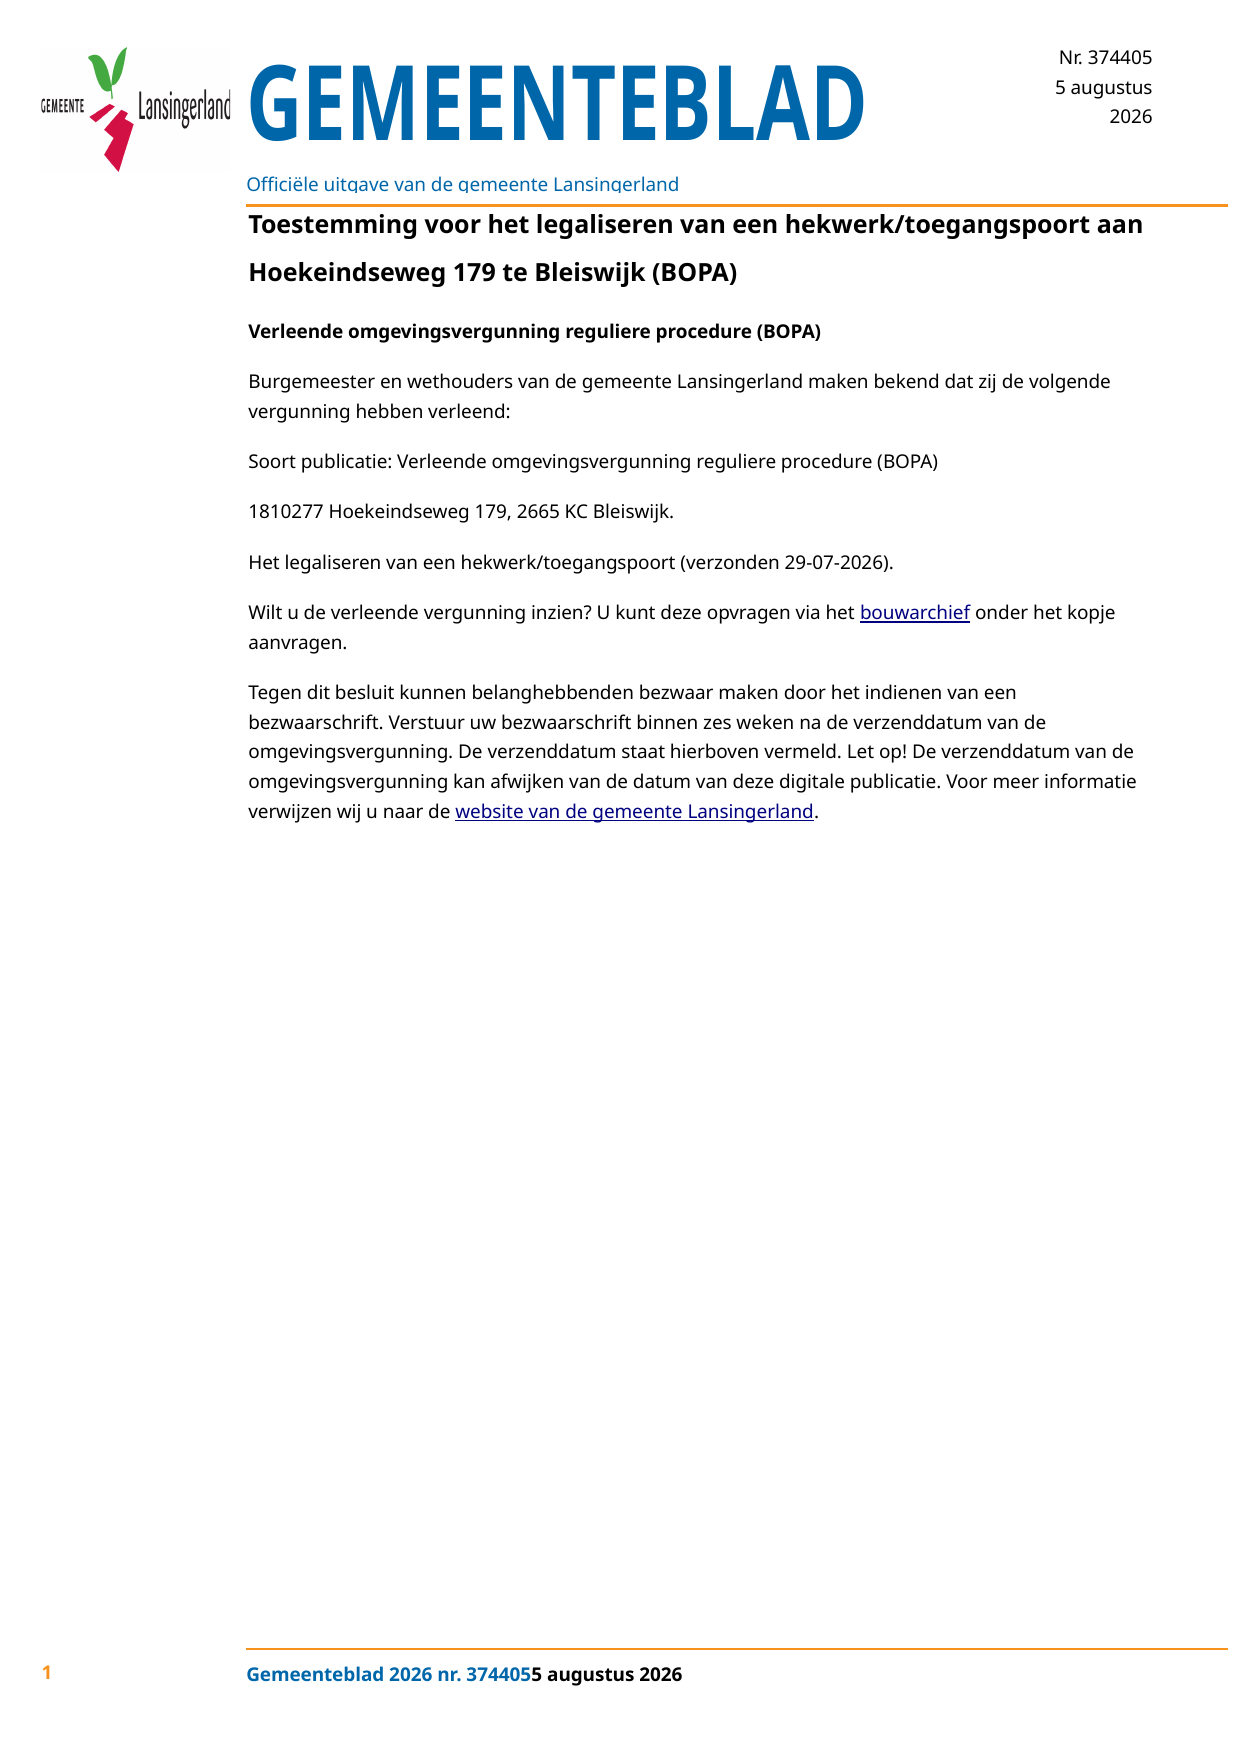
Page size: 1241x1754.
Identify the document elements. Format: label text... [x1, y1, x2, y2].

picture [41, 47, 231, 172]
text Soort publicatie: Verleende omgevingsvergunning reguliere procedure (BOPA) [248, 448, 1152, 474]
text Wilt u de verleende vergunning inzien? U kunt deze opvragen via het bouwarchief onder het kopje aanvragen. [248, 599, 1152, 655]
text Verleende omgevingsvergunning reguliere procedure (BOPA) [248, 318, 1152, 344]
text Tegen dit besluit kunnen belanghebbenden bezwaar maken door het indienen van een bezwaarschrift. Verstuur uw bezwaarschrift binnen zes weken na de verzenddatum van de omgevingsvergunning. De verzenddatum staat hierboven vermeld. Let op! De verzenddatum van de omgevingsvergunning kan afwijken van de datum van deze digitale publicatie. Voor meer informatie verwijzen wij u naar de website van de gemeente Lansingerland. [248, 679, 1152, 824]
text 1810277 Hoekeindseweg 179, 2665 KC Bleiswijk. [248, 499, 1152, 524]
text Toestemming voor het legaliseren van een hekwerk/toegangspoort aan Hoekeindseweg 179 te Bleiswijk (BOPA) [248, 207, 1152, 288]
text Het legaliseren van een hekwerk/toegangspoort (verzonden 29-07-2026). [248, 549, 1152, 575]
text Burgemeester en wethouders van de gemeente Lansingerland maken bekend dat zij de volgende vergunning hebben verleend: [248, 368, 1152, 424]
